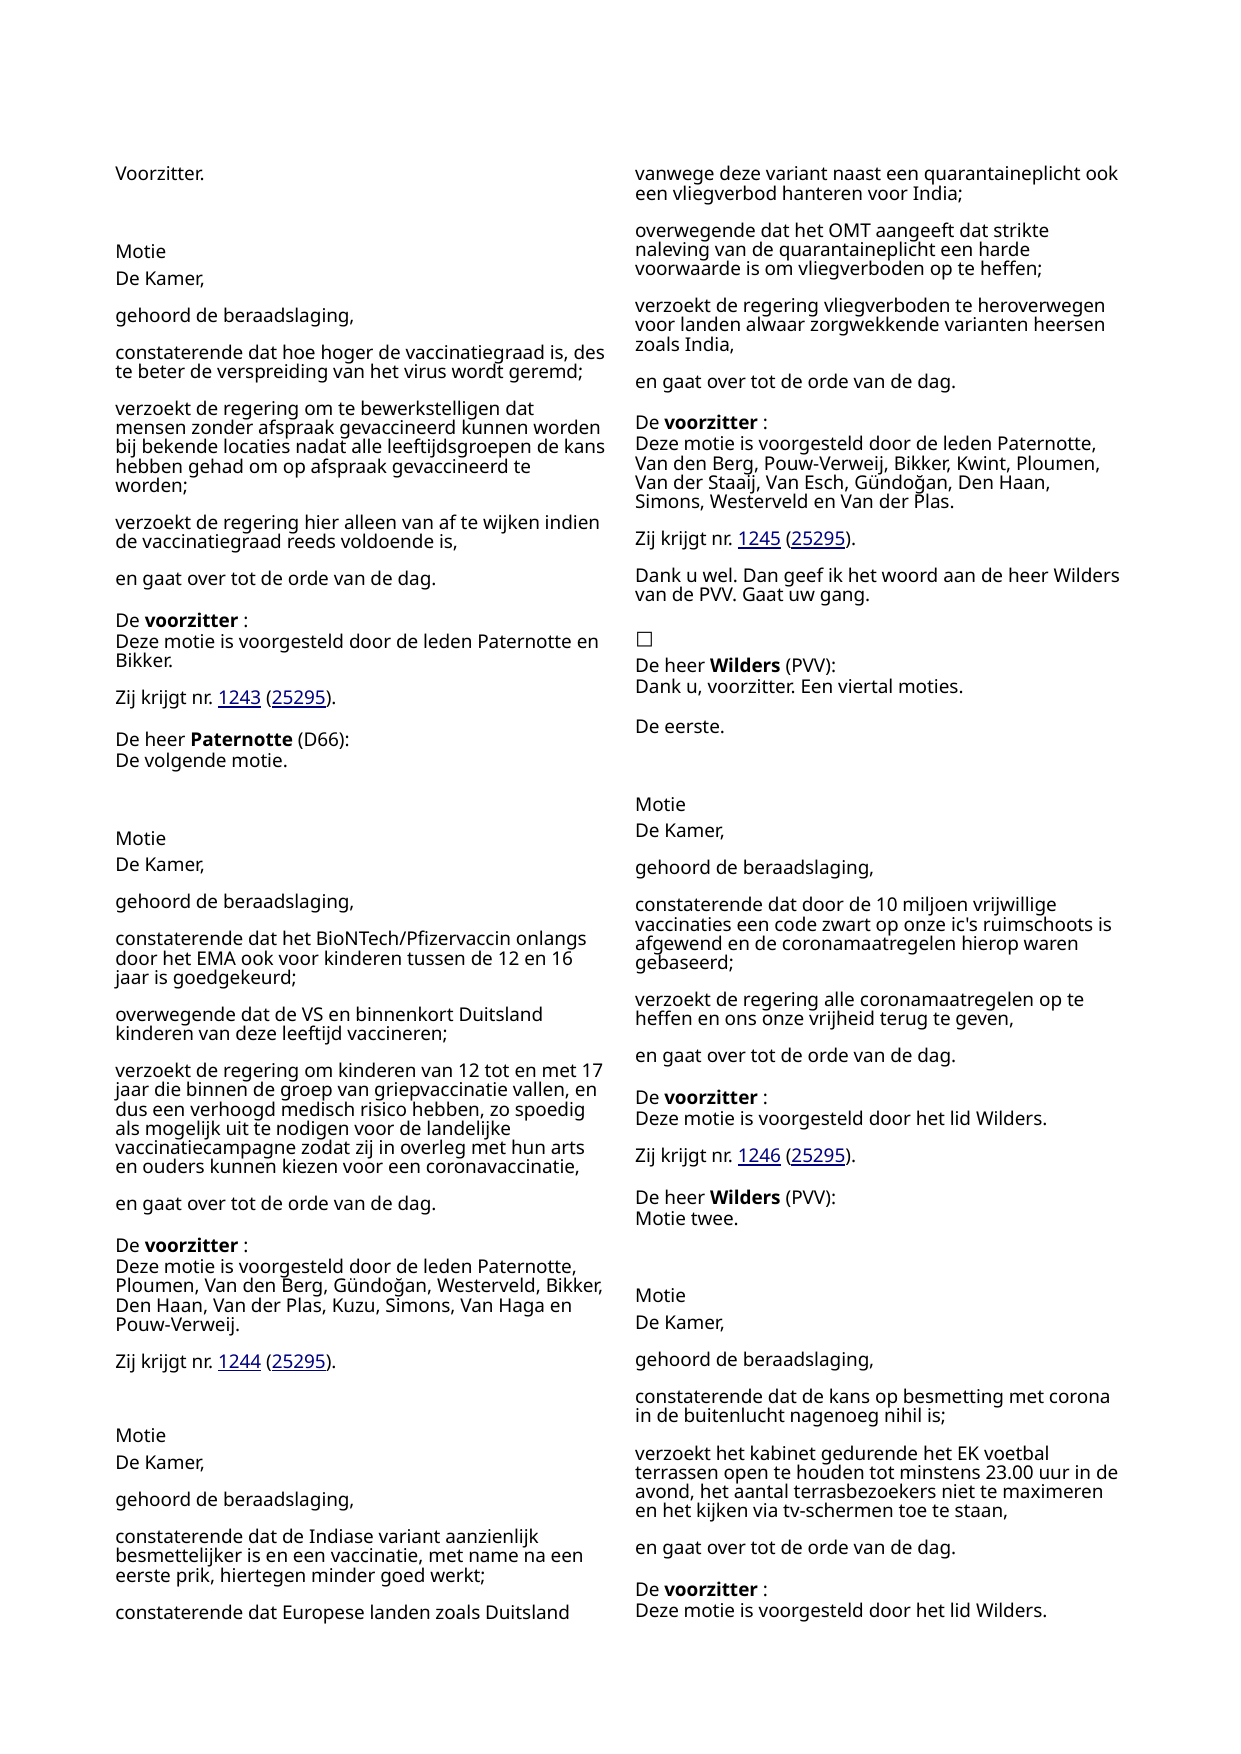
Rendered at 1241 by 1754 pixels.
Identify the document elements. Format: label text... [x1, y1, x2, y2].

text Dank u wel. Dan geef ik het woord aan de heer Wilders van de PVV. Gaat uw gang. [635, 567, 1125, 606]
text vanwege deze variant naast een quarantaineplicht ook een vliegverbod hanteren voor India; [635, 165, 1125, 204]
text overwegende dat het OMT aangeeft dat strikte naleving van de quarantaineplicht een harde voorwaarde is om vliegverboden op te heffen; [635, 222, 1125, 279]
text en gaat over tot de orde van de dag. [115, 1195, 605, 1215]
text Motie [635, 791, 1125, 816]
text Deze motie is voorgesteld door het lid Wilders. [635, 1110, 1125, 1129]
text Deze motie is voorgesteld door de leden Paternotte, Van den Berg, Pouw-Verweij, Bikker, Kwint, Ploumen, Van der Staaij, Van Esch, Gündoğan, Den Haan, Simons, Westerveld en Van der Plas. [635, 435, 1125, 512]
text De voorzitter : [635, 409, 1125, 435]
text verzoekt het kabinet gedurende het EK voetbal terrassen open te houden tot minstens 23.00 uur in de avond, het aantal terrasbezoekers niet te maximeren en het kijken via tv-schermen toe te staan, [635, 1444, 1125, 1522]
text gehoord de beraadslaging, [635, 859, 1125, 879]
text gehoord de beraadslaging, [115, 1491, 605, 1511]
text De Kamer, [115, 856, 605, 876]
text Deze motie is voorgesteld door de leden Paternotte en Bikker. [115, 633, 605, 671]
text Zij krijgt nr. 1243 (25295). [115, 689, 605, 708]
text verzoekt de regering om kinderen van 12 tot en met 17 jaar die binnen de groep van griepvaccinatie vallen, en dus een verhoogd medisch risico hebben, zo spoedig als mogelijk uit te nodigen voor de landelijke vaccinatiecampagne zodat zij in overleg met hun arts en ouders kunnen kiezen voor een coronavaccinatie, [115, 1062, 605, 1178]
text gehoord de beraadslaging, [635, 1351, 1125, 1371]
text De heer Wilders (PVV): [635, 1184, 1125, 1210]
text constaterende dat het BioNTech/Pfizervaccin onlangs door het EMA ook voor kinderen tussen de 12 en 16 jaar is goedgekeurd; [115, 930, 605, 988]
text De Kamer, [635, 822, 1125, 842]
text constaterende dat door de 10 miljoen vrijwillige vaccinaties een code zwart op onze ic's ruimschoots is afgewend en de coronamaatregelen hierop waren gebaseerd; [635, 896, 1125, 973]
text overwegende dat de VS en binnenkort Duitsland kinderen van deze leeftijd vaccineren; [115, 1006, 605, 1044]
text Motie [115, 825, 605, 850]
text constaterende dat de kans op besmetting met corona in de buitenlucht nagenoeg nihil is; [635, 1388, 1125, 1427]
text Motie [115, 1423, 605, 1448]
text en gaat over tot de orde van de dag. [635, 1539, 1125, 1558]
text De heer Wilders (PVV): [635, 652, 1125, 678]
text De Kamer, [635, 1314, 1125, 1333]
text De voorzitter : [115, 607, 605, 633]
text De voorzitter : [635, 1576, 1125, 1602]
text constaterende dat hoe hoger de vaccinatiegraad is, des te beter de verspreiding van het virus wordt geremd; [115, 344, 605, 382]
text Motie [635, 1283, 1125, 1308]
text verzoekt de regering alle coronamaatregelen op te heffen en ons onze vrijheid terug te geven, [635, 991, 1125, 1030]
text Voorzitter. [115, 165, 605, 184]
text Dank u, voorzitter. Een viertal moties. [635, 678, 1125, 697]
text Motie twee. [635, 1210, 1125, 1229]
text ⬜ [635, 627, 1125, 652]
text De Kamer, [115, 270, 605, 289]
text en gaat over tot de orde van de dag. [635, 373, 1125, 392]
text De eerste. [635, 718, 1125, 737]
text Zij krijgt nr. 1245 (25295). [635, 530, 1125, 549]
text De voorzitter : [635, 1084, 1125, 1110]
text verzoekt de regering hier alleen van af te wijken indien de vaccinatiegraad reeds voldoende is, [115, 514, 605, 552]
text De voorzitter : [115, 1232, 605, 1258]
text gehoord de beraadslaging, [115, 893, 605, 913]
text gehoord de beraadslaging, [115, 307, 605, 326]
text Zij krijgt nr. 1244 (25295). [115, 1353, 605, 1372]
text De Kamer, [115, 1454, 605, 1473]
text Motie [115, 238, 605, 264]
text verzoekt de regering om te bewerkstelligen dat mensen zonder afspraak gevaccineerd kunnen worden bij bekende locaties nadat alle leeftijdsgroepen de kans hebben gehad om op afspraak gevaccineerd te worden; [115, 400, 605, 496]
text en gaat over tot de orde van de dag. [115, 570, 605, 589]
text constaterende dat de Indiase variant aanzienlijk besmettelijker is en een vaccinatie, met name na een eerste prik, hiertegen minder goed werkt; [115, 1528, 605, 1586]
text De heer Paternotte (D66): [115, 726, 605, 752]
text Zij krijgt nr. 1246 (25295). [635, 1147, 1125, 1166]
text Deze motie is voorgesteld door het lid Wilders. [635, 1602, 1125, 1621]
text constaterende dat Europese landen zoals Duitsland [115, 1604, 605, 1623]
text De volgende motie. [115, 752, 605, 771]
text verzoekt de regering vliegverboden te heroverwegen voor landen alwaar zorgwekkende varianten heersen zoals India, [635, 297, 1125, 355]
text Deze motie is voorgesteld door de leden Paternotte, Ploumen, Van den Berg, Gündoğan, Westerveld, Bikker, Den Haan, Van der Plas, Kuzu, Simons, Van Haga en Pouw-Verweij. [115, 1258, 605, 1335]
text en gaat over tot de orde van de dag. [635, 1047, 1125, 1067]
